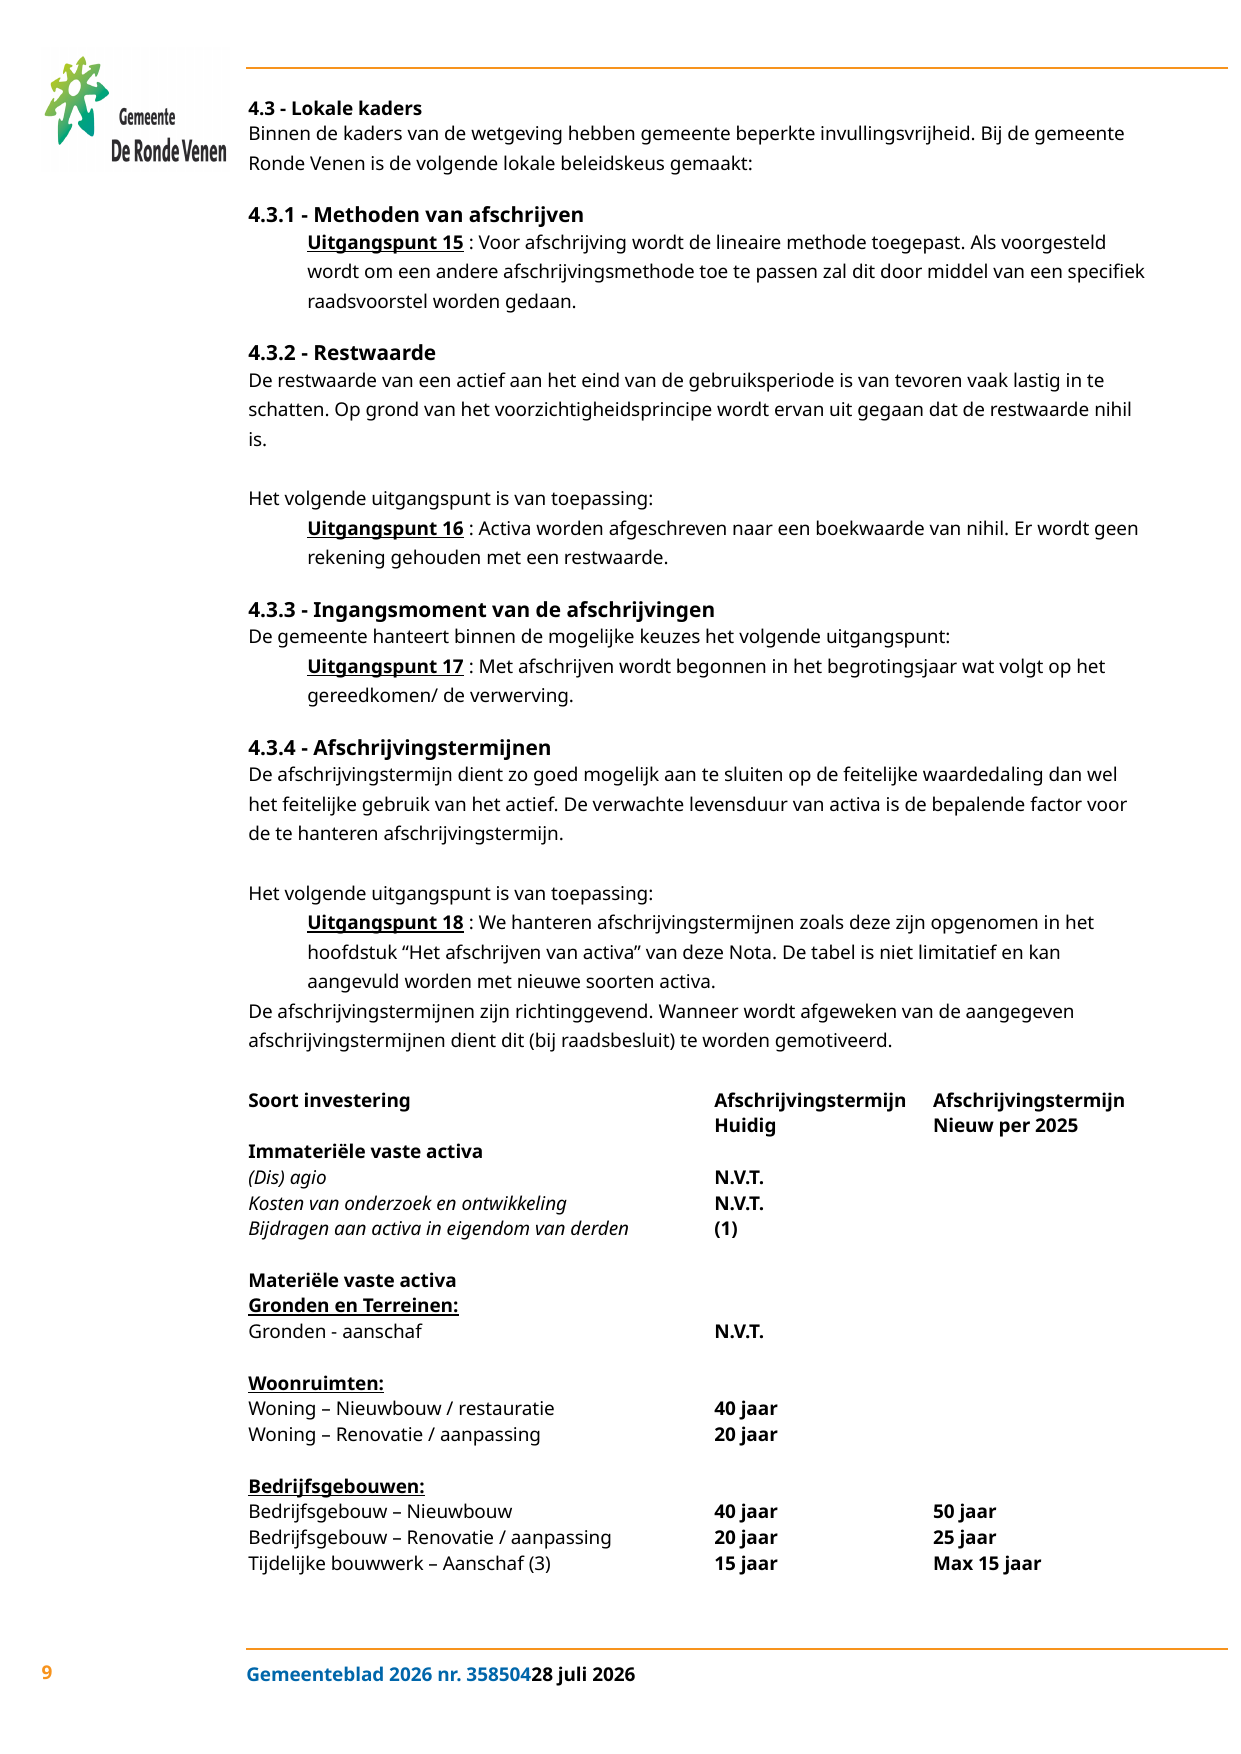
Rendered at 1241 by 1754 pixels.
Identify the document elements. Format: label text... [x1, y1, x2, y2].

table_cell [933, 1216, 1152, 1241]
table_cell Bedrijfsgebouw – Nieuwbouw [248, 1499, 714, 1524]
table_cell [714, 1447, 933, 1473]
text Het volgende uitgangspunt is van toepassing: [248, 485, 1152, 511]
table_cell Gronden - aanschaf [248, 1319, 714, 1344]
text De gemeente hanteert binnen de mogelijke keuzes het volgende uitgangspunt: [248, 623, 1152, 649]
text De afschrijvingstermijnen zijn richtinggevend. Wanneer wordt afgeweken van de aangegeven afschrijvingstermijnen dient dit (bij raadsbesluit) te worden gemotiveerd. [248, 998, 1152, 1053]
table_cell Woning – Renovatie / aanpassing [248, 1421, 714, 1447]
table_cell [933, 1447, 1152, 1473]
table_cell [933, 1319, 1152, 1344]
table_cell [248, 1113, 714, 1138]
table_cell Huidig [714, 1113, 933, 1138]
table_cell Woning – Nieuwbouw / restauratie [248, 1396, 714, 1421]
table_cell Immateriële vaste activa [248, 1138, 714, 1164]
table_cell Bijdragen aan activa in eigendom van derden [248, 1216, 714, 1241]
table_cell 20 jaar [714, 1524, 933, 1550]
text De restwaarde van een actief aan het eind van de gebruiksperiode is van tevoren vaak lastig in te schatten. Op grond van het voorzichtigheidsprincipe wordt ervan uit gegaan dat de restwaarde nihil is. [248, 367, 1152, 452]
text De afschrijvingstermijn dient zo goed mogelijk aan te sluiten op de feitelijke waardedaling dan wel het feitelijke gebruik van het actief. De verwachte levensduur van activa is de bepalende factor voor de te hanteren afschrijvingstermijn. [248, 761, 1152, 846]
table_cell [714, 1344, 933, 1370]
list Uitgangspunt 18 : We hanteren afschrijvingstermijnen zoals deze zijn opgenomen in het hoofdstuk “Het afschrijven van activa” van deze Nota. De tabel is niet limitatief en kan aangevuld worden met nieuwe soorten activa. [248, 909, 1152, 994]
table_cell Gronden en Terreinen: [248, 1293, 714, 1318]
text 4.3.2 - Restwaarde [248, 338, 1152, 367]
table_cell Max 15 jaar [933, 1550, 1152, 1576]
table_cell [933, 1267, 1152, 1293]
table_cell [248, 1576, 714, 1601]
table_cell (Dis) agio [248, 1164, 714, 1190]
table_cell Tijdelijke bouwwerk – Aanschaf (3) [248, 1550, 714, 1576]
table_header Afschrijvingstermijn [714, 1087, 933, 1113]
table_cell [933, 1190, 1152, 1216]
table_header Afschrijvingstermijn [933, 1087, 1152, 1113]
table_cell (1) [714, 1216, 933, 1241]
table_cell [933, 1293, 1152, 1318]
table_cell Kosten van onderzoek en ontwikkeling [248, 1190, 714, 1216]
table_cell N.V.T. [714, 1190, 933, 1216]
table_cell Bedrijfsgebouw – Renovatie / aanpassing [248, 1524, 714, 1550]
table_cell [933, 1576, 1152, 1601]
list Uitgangspunt 15 : Voor afschrijving wordt de lineaire methode toegepast. Als voorgesteld wordt om een andere afschrijvingsmethode toe te passen zal dit door middel van een specifiek raadsvoorstel worden gedaan. [248, 229, 1152, 314]
picture [41, 47, 231, 172]
table_cell [933, 1396, 1152, 1421]
table_cell N.V.T. [714, 1164, 933, 1190]
table_cell [714, 1138, 933, 1164]
table_cell N.V.T. [714, 1319, 933, 1344]
table_cell [248, 1241, 714, 1267]
table_cell Nieuw per 2025 [933, 1113, 1152, 1138]
table_cell [933, 1421, 1152, 1447]
table_cell [933, 1344, 1152, 1370]
text Het volgende uitgangspunt is van toepassing: [248, 880, 1152, 905]
text 4.3.4 - Afschrijvingstermijnen [248, 733, 1152, 761]
table_cell Woonruimten: [248, 1370, 714, 1396]
table_cell Materiële vaste activa [248, 1267, 714, 1293]
table_cell [933, 1473, 1152, 1498]
table_cell 20 jaar [714, 1421, 933, 1447]
table_cell 15 jaar [714, 1550, 933, 1576]
table_cell [714, 1473, 933, 1498]
table_cell [248, 1344, 714, 1370]
text 4.3 - Lokale kaders [248, 95, 1152, 121]
table_cell [933, 1138, 1152, 1164]
table_cell [714, 1576, 933, 1601]
text 4.3.3 - Ingangsmoment van de afschrijvingen [248, 595, 1152, 623]
table_header Soort investering [248, 1087, 714, 1113]
table_cell [714, 1293, 933, 1318]
table_cell [714, 1241, 933, 1267]
table_cell [933, 1164, 1152, 1190]
table_cell Bedrijfsgebouwen: [248, 1473, 714, 1498]
text 4.3.1 - Methoden van afschrijven [248, 201, 1152, 229]
table_cell [933, 1370, 1152, 1396]
table_cell [933, 1241, 1152, 1267]
list Uitgangspunt 17 : Met afschrijven wordt begonnen in het begrotingsjaar wat volgt op het gereedkomen/ de verwerving. [248, 653, 1152, 708]
table_cell 40 jaar [714, 1396, 933, 1421]
table_cell 25 jaar [933, 1524, 1152, 1550]
table_cell [248, 1447, 714, 1473]
table_cell 50 jaar [933, 1499, 1152, 1524]
text Binnen de kaders van de wetgeving hebben gemeente beperkte invullingsvrijheid. Bij de gemeente Ronde Venen is de volgende lokale beleidskeus gemaakt: [248, 121, 1152, 176]
table_cell 40 jaar [714, 1499, 933, 1524]
table_cell [714, 1267, 933, 1293]
list Uitgangspunt 16 : Activa worden afgeschreven naar een boekwaarde van nihil. Er wordt geen rekening gehouden met een restwaarde. [248, 515, 1152, 570]
table_cell [714, 1370, 933, 1396]
